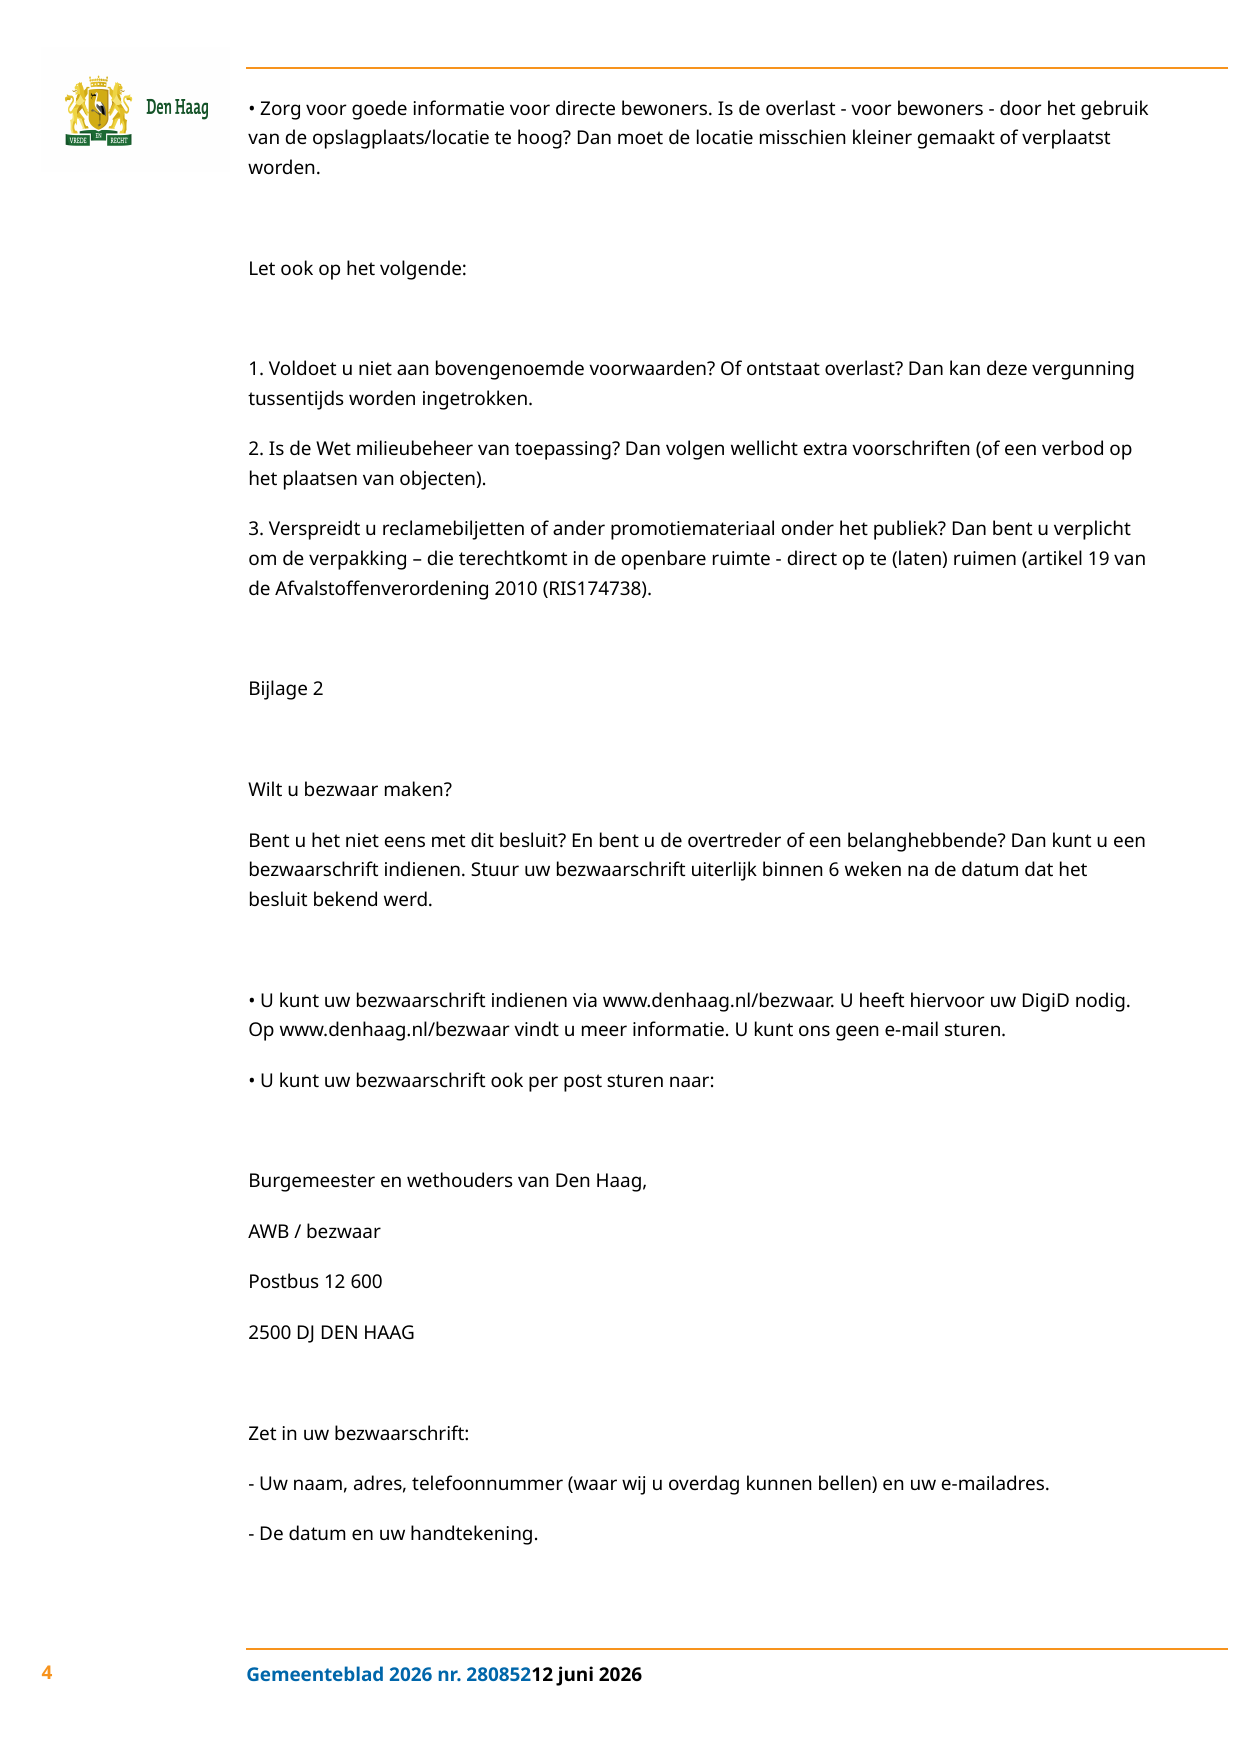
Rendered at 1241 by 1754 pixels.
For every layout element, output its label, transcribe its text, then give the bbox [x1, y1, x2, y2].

text Postbus 12 600 [248, 1268, 1152, 1294]
text Bijlage 2 [248, 676, 1152, 701]
text Zet in uw bezwaarschrift: [248, 1420, 1152, 1446]
text Wilt u bezwaar maken? [248, 776, 1152, 802]
text 3. Verspreidt u reclamebiljetten of ander promotiemateriaal onder het publiek? Dan bent u verplicht om de verpakking – die terechtkomt in de openbare ruimte - direct op te (laten) ruimen (artikel 19 van de Afvalstoffenverordening 2010 (RIS174738). [248, 516, 1152, 601]
text - Uw naam, adres, telefoonnummer (waar wij u overdag kunnen bellen) en uw e-mailadres. [248, 1470, 1152, 1496]
text 2. Is de Wet milieubeheer van toepassing? Dan volgen wellicht extra voorschriften (of een verbod op het plaatsen van objecten). [248, 436, 1152, 491]
text • Zorg voor goede informatie voor directe bewoners. Is de overlast - voor bewoners - door het gebruik van de opslagplaats/locatie te hoog? Dan moet de locatie misschien kleiner gemaakt of verplaatst worden. [248, 95, 1152, 180]
text - De datum en uw handtekening. [248, 1521, 1152, 1546]
picture [41, 47, 231, 172]
text 1. Voldoet u niet aan bovengenoemde voorwaarden? Of ontstaat overlast? Dan kan deze vergunning tussentijds worden ingetrokken. [248, 356, 1152, 411]
text • U kunt uw bezwaarschrift indienen via www.denhaag.nl/bezwaar. U heeft hiervoor uw DigiD nodig. Op www.denhaag.nl/bezwaar vindt u meer informatie. U kunt ons geen e-mail sturen. [248, 987, 1152, 1042]
text AWB / bezwaar [248, 1218, 1152, 1244]
text Let ook op het volgende: [248, 255, 1152, 281]
text Bent u het niet eens met dit besluit? En bent u de overtreder of een belanghebbende? Dan kunt u een bezwaarschrift indienen. Stuur uw bezwaarschrift uiterlijk binnen 6 weken na de datum dat het besluit bekend werd. [248, 827, 1152, 912]
text • U kunt uw bezwaarschrift ook per post sturen naar: [248, 1067, 1152, 1093]
text Burgemeester en wethouders van Den Haag, [248, 1168, 1152, 1193]
text 2500 DJ DEN HAAG [248, 1319, 1152, 1345]
